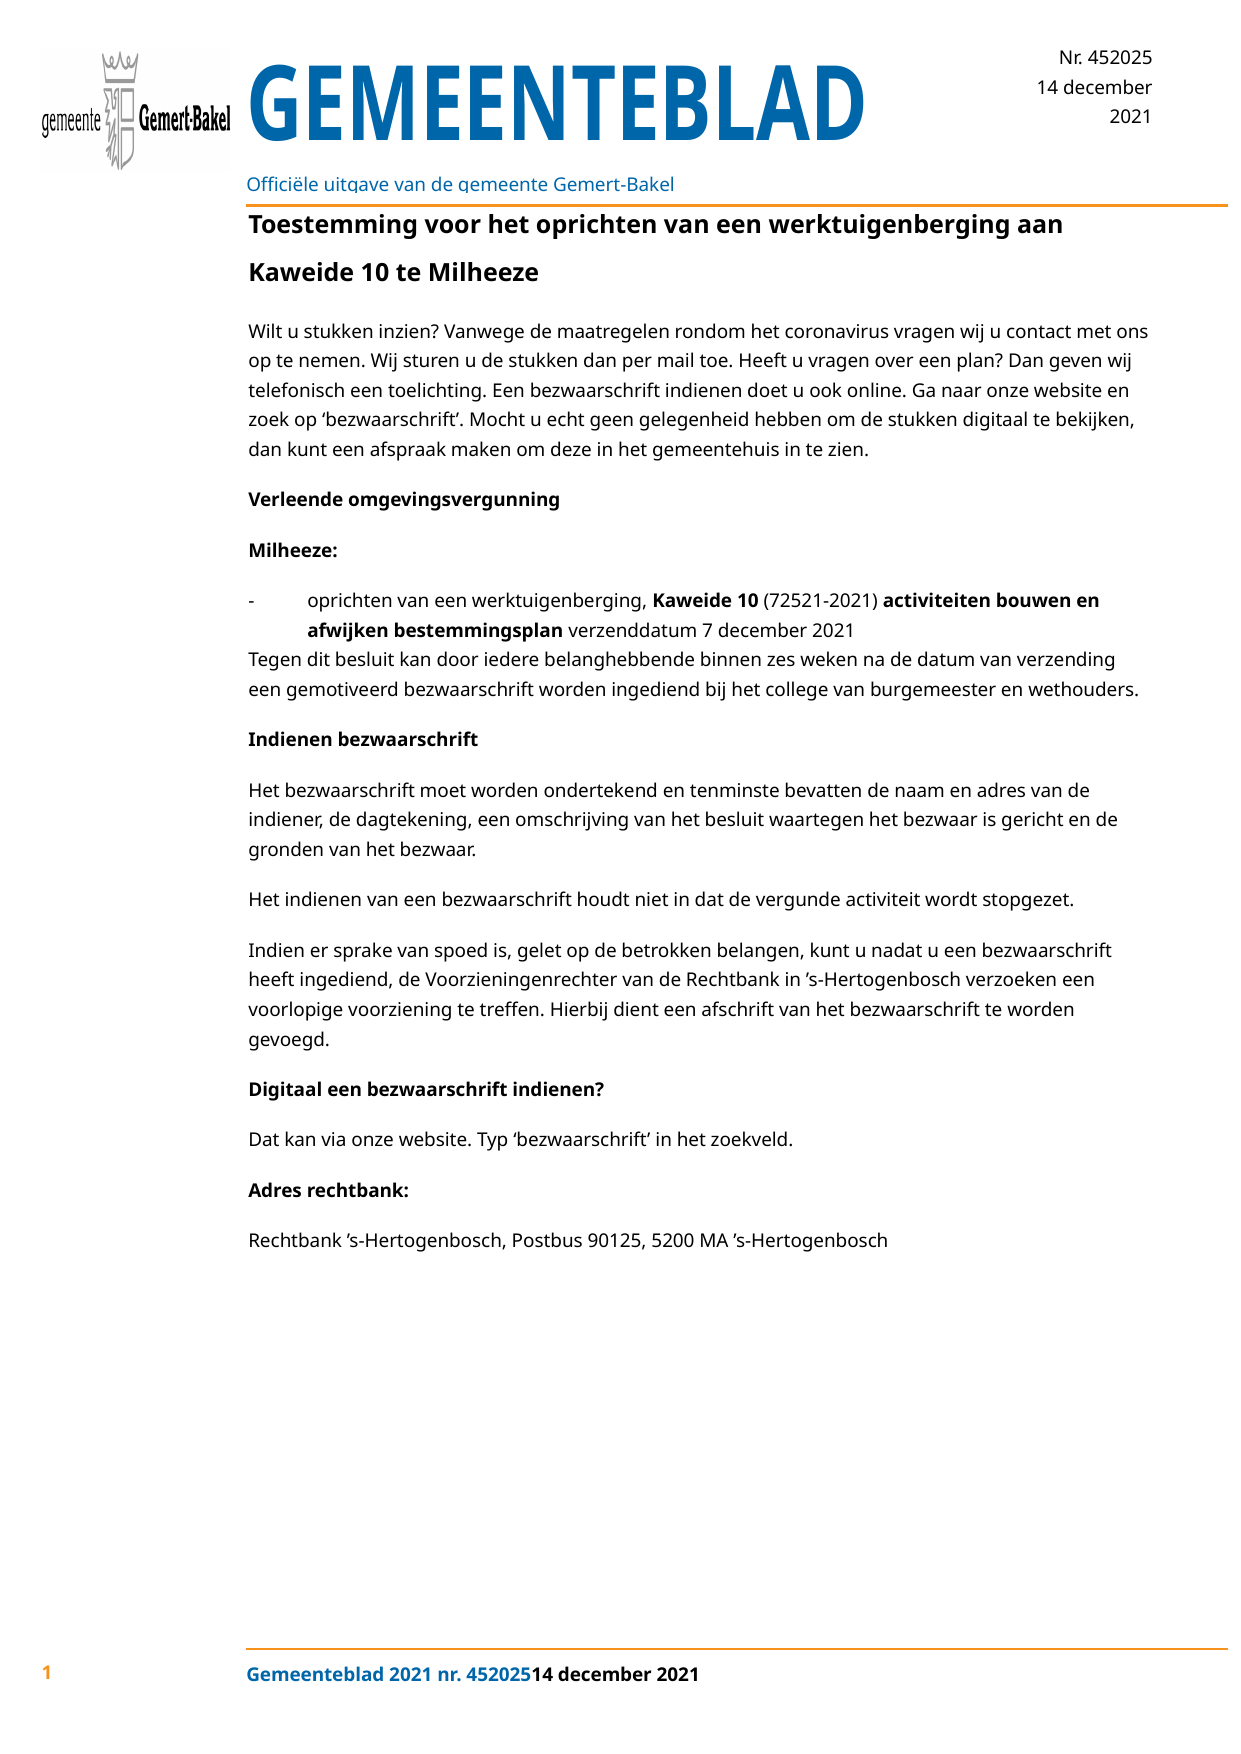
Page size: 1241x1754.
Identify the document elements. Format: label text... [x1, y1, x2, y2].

text Verleende omgevingsvergunning [248, 487, 1152, 512]
text Tegen dit besluit kan door iedere belanghebbende binnen zes weken na de datum van verzending een gemotiveerd bezwaarschrift worden ingediend bij het college van burgemeester en wethouders. [248, 647, 1152, 702]
text Indien er sprake van spoed is, gelet op de betrokken belangen, kunt u nadat u een bezwaarschrift heeft ingediend, de Voorzieningenrechter van de Rechtbank in ’s-Hertogenbosch verzoeken een voorlopige voorziening te treffen. Hierbij dient een afschrift van het bezwaarschrift te worden gevoegd. [248, 937, 1152, 1052]
text Rechtbank ’s-Hertogenbosch, Postbus 90125, 5200 MA ’s-Hertogenbosch [248, 1227, 1152, 1253]
text Milheeze: [248, 537, 1152, 563]
text Wilt u stukken inzien? Vanwege de maatregelen rondom het coronavirus vragen wij u contact met ons op te nemen. Wij sturen u de stukken dan per mail toe. Heeft u vragen over een plan? Dan geven wij telefonisch een toelichting. Een bezwaarschrift indienen doet u ook online. Ga naar onze website en zoek op ‘bezwaarschrift’. Mocht u echt geen gelegenheid hebben om de stukken digitaal te bekijken, dan kunt een afspraak maken om deze in het gemeentehuis in te zien. [248, 318, 1152, 462]
list oprichten van een werktuigenberging, Kaweide 10 (72521-2021) activiteiten bouwen en afwijken bestemmingsplan verzenddatum 7 december 2021 [248, 587, 1152, 643]
text Het bezwaarschrift moet worden ondertekend en tenminste bevatten de naam en adres van de indiener, de dagtekening, een omschrijving van het besluit waartegen het bezwaar is gericht en de gronden van het bezwaar. [248, 777, 1152, 862]
text Indienen bezwaarschrift [248, 727, 1152, 752]
text Het indienen van een bezwaarschrift houdt niet in dat de vergunde activiteit wordt stopgezet. [248, 887, 1152, 912]
text Toestemming voor het oprichten van een werktuigenberging aan Kaweide 10 te Milheeze [248, 207, 1152, 288]
text Digitaal een bezwaarschrift indienen? [248, 1076, 1152, 1102]
text Dat kan via onze website. Typ ‘bezwaarschrift’ in het zoekveld. [248, 1127, 1152, 1152]
text Adres rechtbank: [248, 1177, 1152, 1203]
picture [41, 47, 231, 172]
